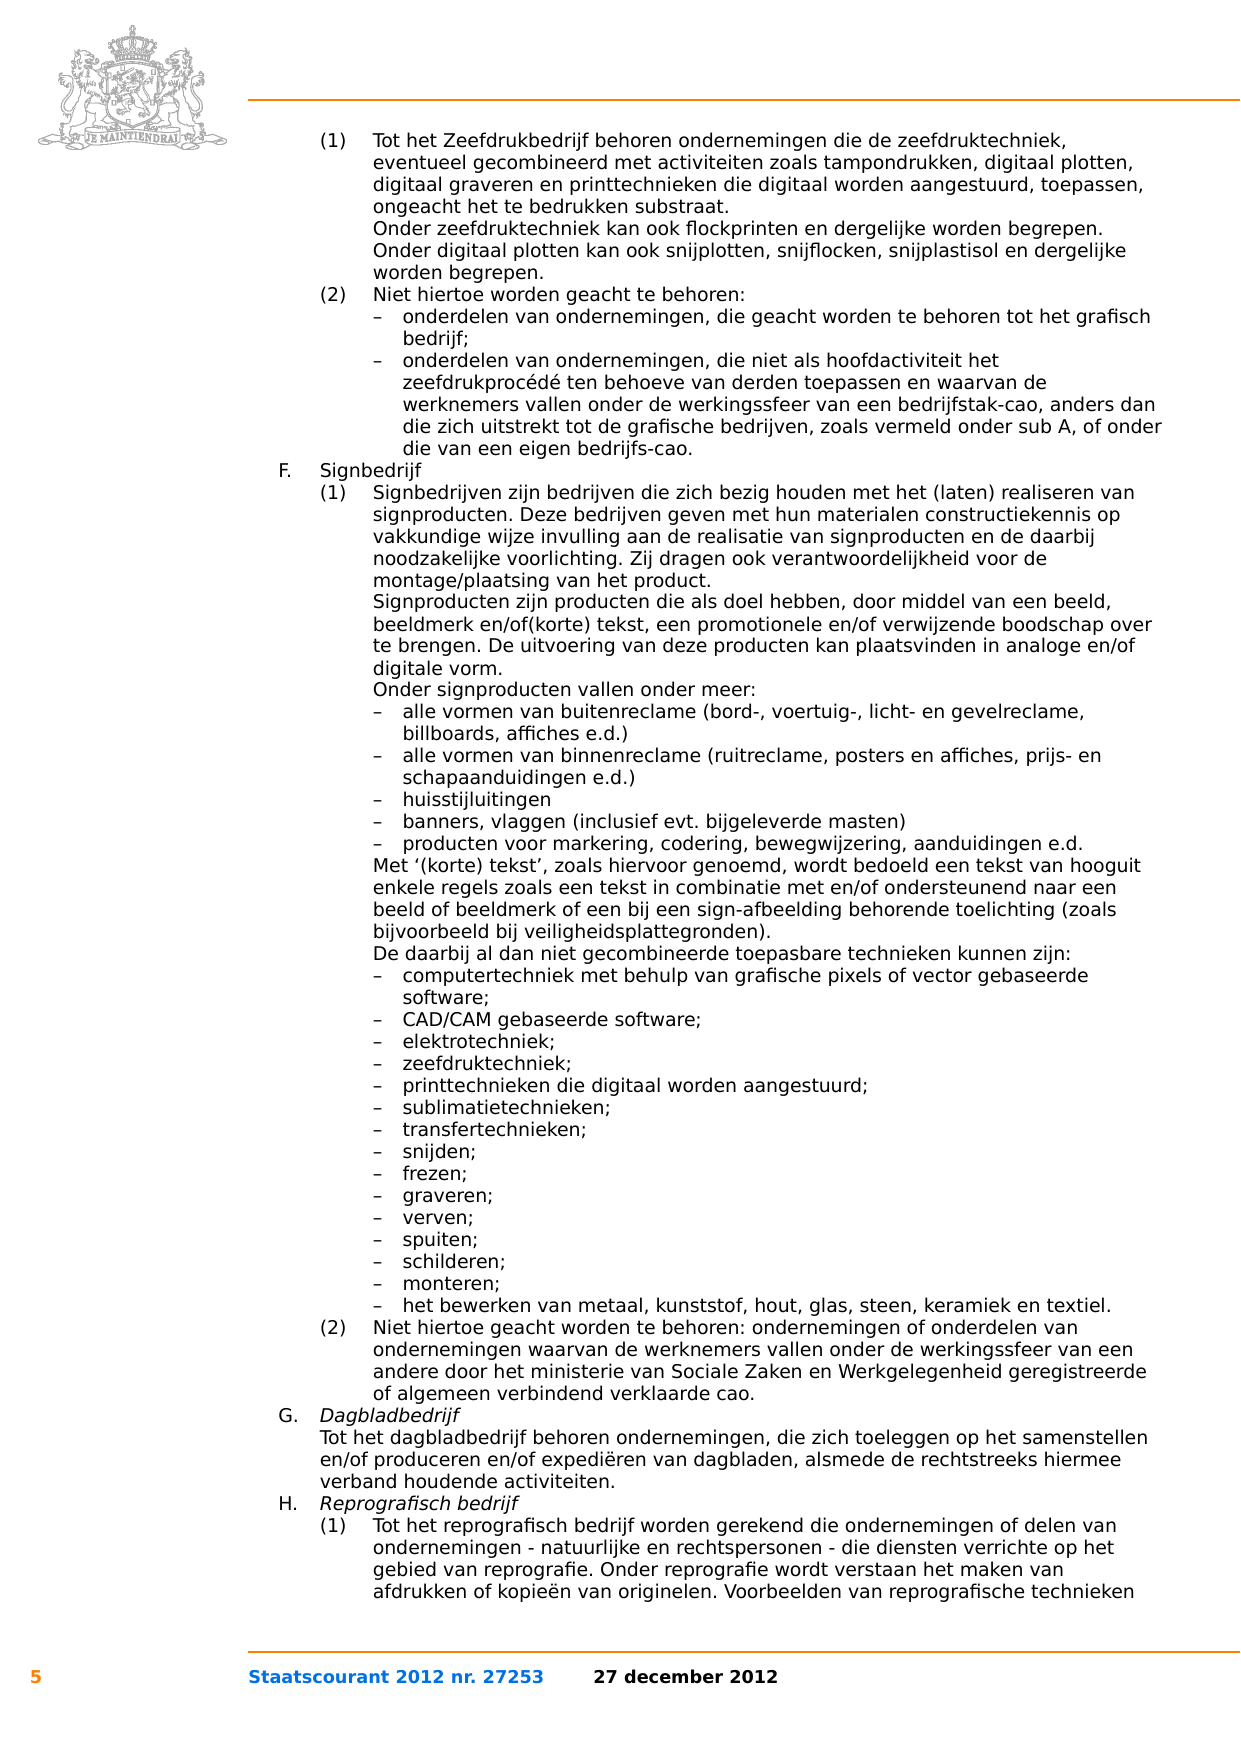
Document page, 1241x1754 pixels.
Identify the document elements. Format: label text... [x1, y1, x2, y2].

text – onderdelen van ondernemingen, die niet als hoofdactiviteit het zeefdrukprocédé ten behoeve van derden toepassen en waarvan de werknemers vallen onder de werkingssfeer van een bedrijfstak-cao, anders dan die zich uitstrekt tot de grafische bedrijven, zoals vermeld onder sub A, of onder die van een eigen bedrijfs-cao. [373, 350, 1163, 459]
text – frezen; [373, 1163, 1163, 1185]
text – het bewerken van metaal, kunststof, hout, glas, steen, keramiek en textiel. [373, 1295, 1163, 1317]
text (1) Tot het reprografisch bedrijf worden gerekend die ondernemingen of delen van ondernemingen - natuurlijke en rechtspersonen - die diensten verrichte op het gebied van reprografie. Onder reprografie wordt verstaan het maken van afdrukken of kopieën van originelen. Voorbeelden van reprografische technieken [319, 1514, 1163, 1602]
text De daarbij al dan niet gecombineerde toepasbare technieken kunnen zijn: [373, 943, 1163, 965]
text (2) Niet hiertoe geacht worden te behoren: ondernemingen of onderdelen van ondernemingen waarvan de werknemers vallen onder de werkingssfeer van een andere door het ministerie van Sociale Zaken en Werkgelegenheid geregistreerde of algemeen verbindend verklaarde cao. [319, 1317, 1163, 1405]
text – producten voor markering, codering, bewegwijzering, aanduidingen e.d. [373, 833, 1163, 855]
text – verven; [373, 1207, 1163, 1229]
text H. Reprografisch bedrijf [278, 1493, 1163, 1514]
text – graveren; [373, 1185, 1163, 1207]
text – sublimatietechnieken; [373, 1097, 1163, 1119]
text Onder zeefdruktechniek kan ook flockprinten en dergelijke worden begrepen. [373, 218, 1163, 240]
text Tot het dagbladbedrijf behoren ondernemingen, die zich toeleggen op het samenstellen en/of produceren en/of expediëren van dagbladen, alsmede de rechtstreeks hiermee verband houdende activiteiten. [319, 1427, 1163, 1493]
text – elektrotechniek; [373, 1031, 1163, 1053]
text (1) Signbedrijven zijn bedrijven die zich bezig houden met het (laten) realiseren van signproducten. Deze bedrijven geven met hun materialen constructiekennis op vakkundige wijze invulling aan de realisatie van signproducten en de daarbij noodzakelijke voorlichting. Zij dragen ook verantwoordelijkheid voor de montage/plaatsing van het product. [319, 482, 1163, 591]
text F. Signbedrijf [278, 459, 1163, 482]
text Onder digitaal plotten kan ook snijplotten, snijflocken, snijplastisol en dergelijke worden begrepen. [373, 240, 1163, 284]
text – alle vormen van buitenreclame (bord-, voertuig-, licht- en gevelreclame, billboards, affiches e.d.) [373, 701, 1163, 745]
text (1) Tot het Zeefdrukbedrijf behoren ondernemingen die de zeefdruktechniek, eventueel gecombineerd met activiteiten zoals tampondrukken, digitaal plotten, digitaal graveren en printtechnieken die digitaal worden aangestuurd, toepassen, ongeacht het te bedrukken substraat. [319, 130, 1163, 218]
text – zeefdruktechniek; [373, 1053, 1163, 1075]
text Onder signproducten vallen onder meer: [373, 679, 1163, 701]
text – printtechnieken die digitaal worden aangestuurd; [373, 1075, 1163, 1097]
text – schilderen; [373, 1251, 1163, 1273]
text (2) Niet hiertoe worden geacht te behoren: [319, 284, 1163, 306]
text – computertechniek met behulp van grafische pixels of vector gebaseerde software; [373, 965, 1163, 1009]
text Met ‘(korte) tekst’, zoals hiervoor genoemd, wordt bedoeld een tekst van hooguit enkele regels zoals een tekst in combinatie met en/of ondersteunend naar een beeld of beeldmerk of een bij een sign-afbeelding behorende toelichting (zoals bijvoorbeeld bij veiligheidsplattegronden). [373, 855, 1163, 943]
text – huisstijluitingen [373, 789, 1163, 811]
text – spuiten; [373, 1229, 1163, 1251]
text – snijden; [373, 1141, 1163, 1163]
text – monteren; [373, 1273, 1163, 1295]
text – CAD/CAM gebaseerde software; [373, 1009, 1163, 1031]
text – onderdelen van ondernemingen, die geacht worden te behoren tot het grafisch bedrijf; [373, 306, 1163, 350]
text – banners, vlaggen (inclusief evt. bijgeleverde masten) [373, 811, 1163, 833]
text – alle vormen van binnenreclame (ruitreclame, posters en affiches, prijs- en schapaanduidingen e.d.) [373, 745, 1163, 789]
text Signproducten zijn producten die als doel hebben, door middel van een beeld, beeldmerk en/of(korte) tekst, een promotionele en/of verwijzende boodschap over te brengen. De uitvoering van deze producten kan plaatsvinden in analoge en/of digitale vorm. [373, 591, 1163, 679]
text G. Dagbladbedrijf [278, 1405, 1163, 1427]
picture [38, 25, 227, 150]
text – transfertechnieken; [373, 1119, 1163, 1141]
